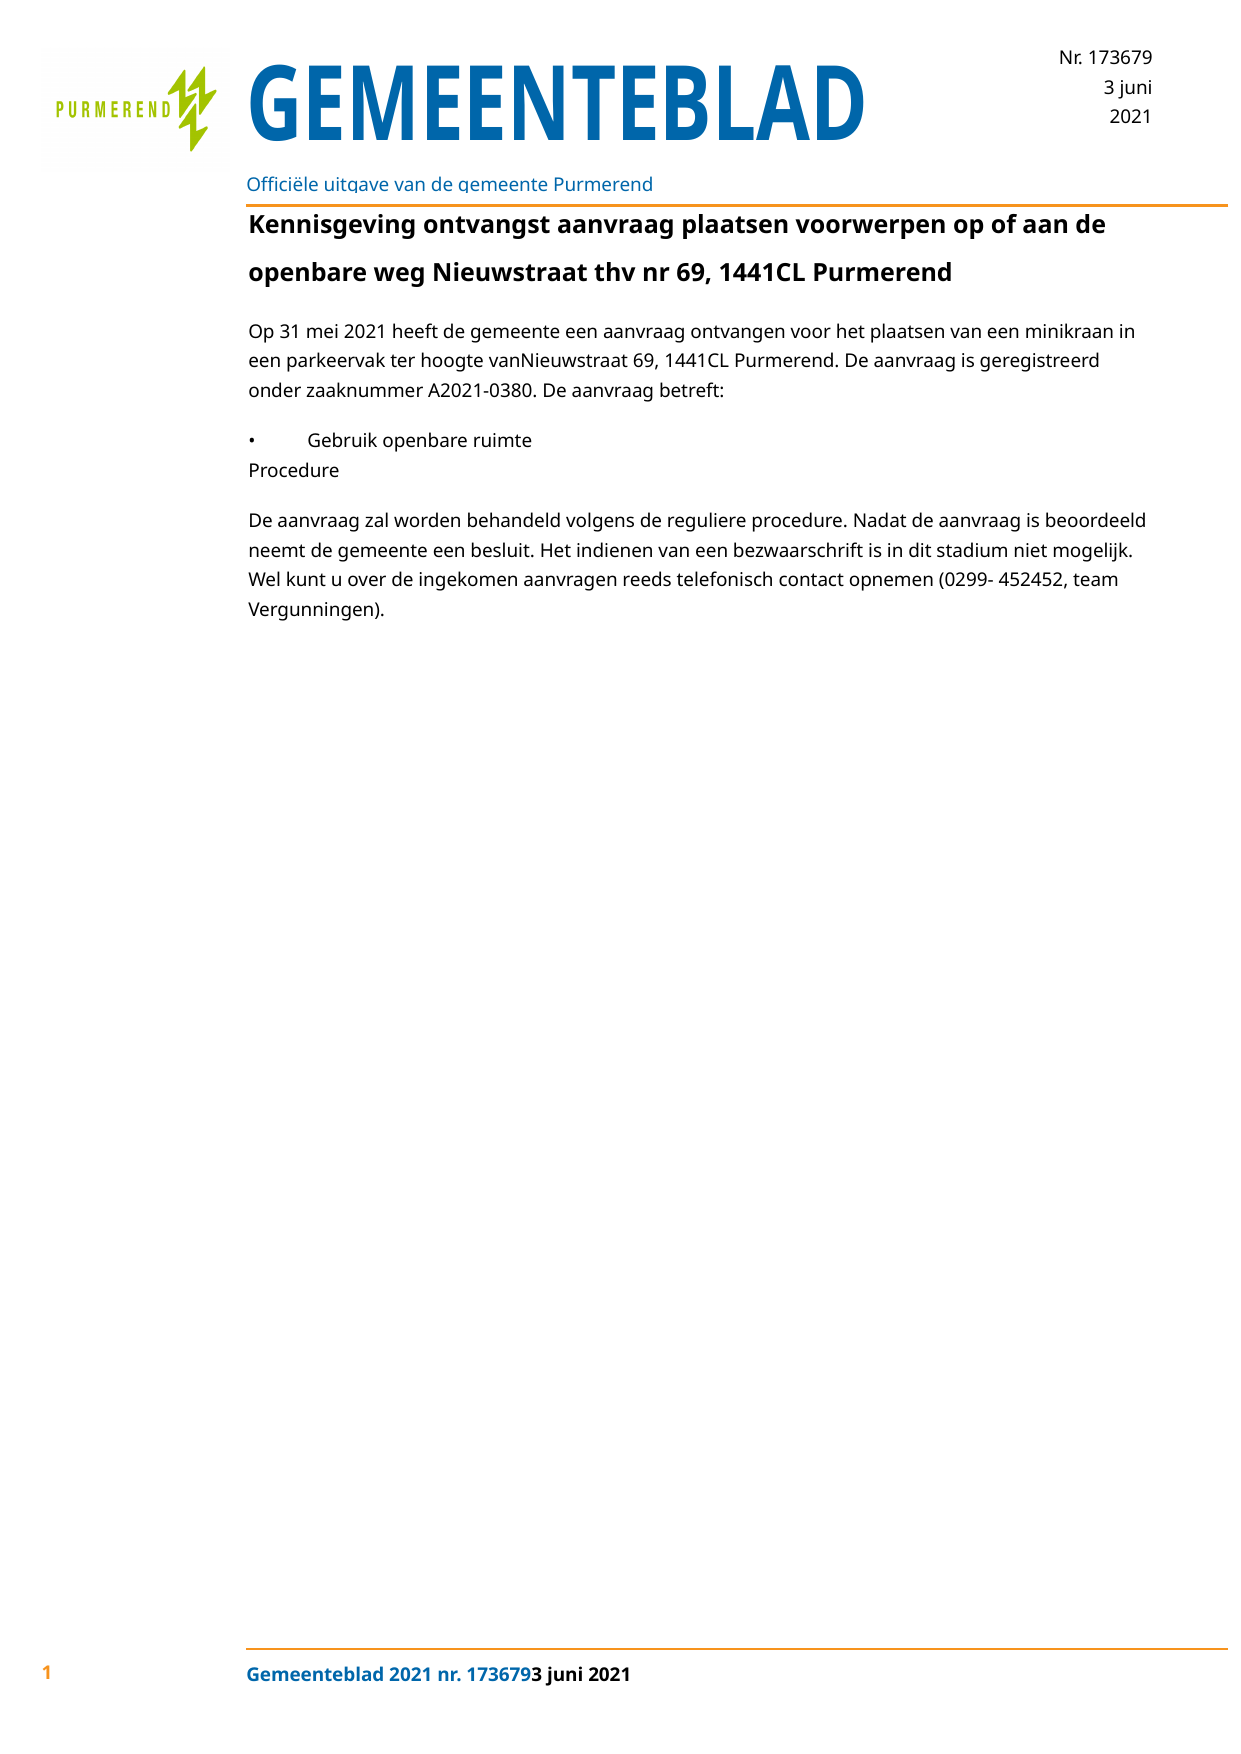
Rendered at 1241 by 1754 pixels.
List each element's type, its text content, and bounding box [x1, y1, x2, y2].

list Gebruik openbare ruimte [248, 427, 1152, 453]
text De aanvraag zal worden behandeld volgens de reguliere procedure. Nadat de aanvraag is beoordeeld neemt de gemeente een besluit. Het indienen van een bezwaarschrift is in dit stadium niet mogelijk. Wel kunt u over de ingekomen aanvragen reeds telefonisch contact opnemen (0299- 452452, team Vergunningen). [248, 507, 1152, 622]
text Procedure [248, 457, 1152, 483]
text Op 31 mei 2021 heeft de gemeente een aanvraag ontvangen voor het plaatsen van een minikraan in een parkeervak ter hoogte vanNieuwstraat 69, 1441CL Purmerend. De aanvraag is geregistreerd onder zaaknummer A2021-0380. De aanvraag betreft: [248, 318, 1152, 403]
picture [41, 47, 231, 172]
text Kennisgeving ontvangst aanvraag plaatsen voorwerpen op of aan de openbare weg Nieuwstraat thv nr 69, 1441CL Purmerend [248, 207, 1152, 288]
